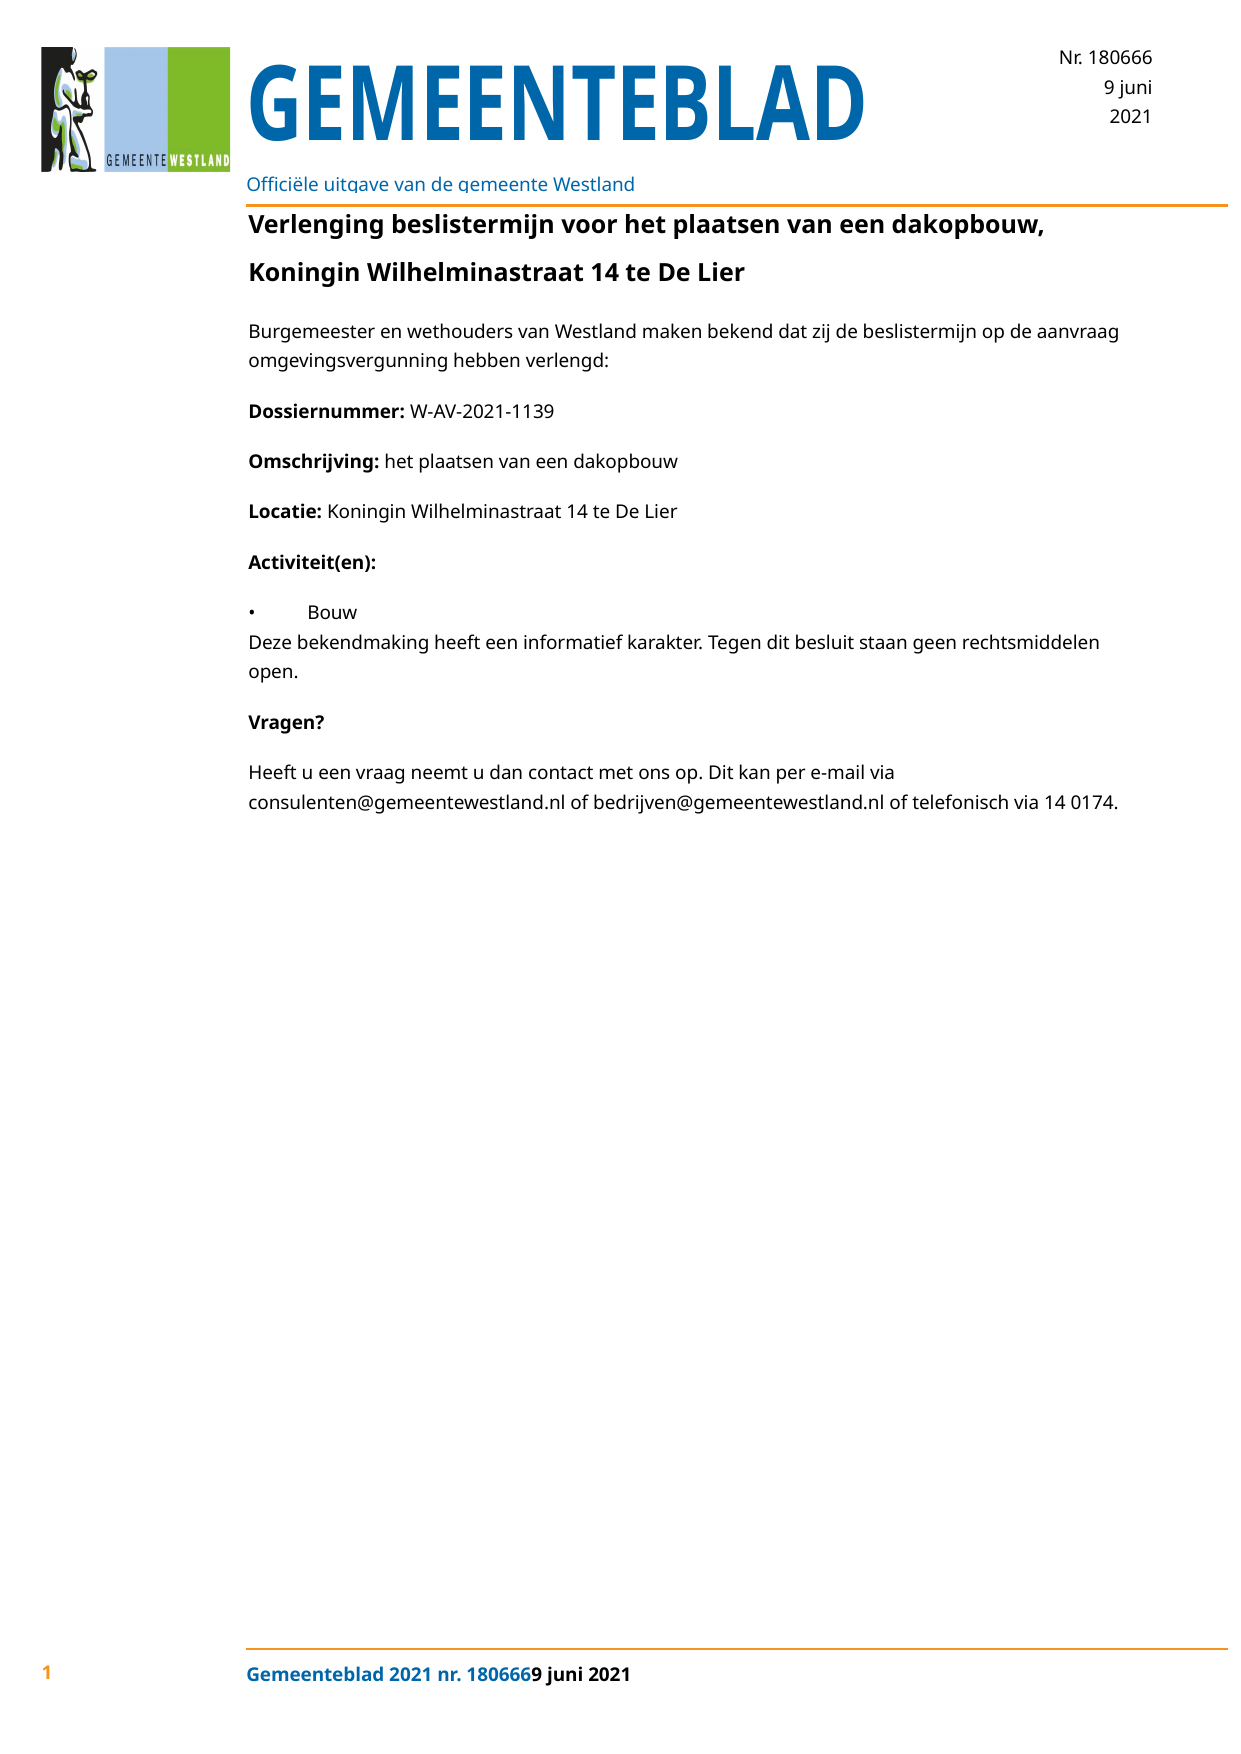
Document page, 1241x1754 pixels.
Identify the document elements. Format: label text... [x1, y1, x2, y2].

text Omschrijving: het plaatsen van een dakopbouw [248, 448, 1152, 474]
text Verlenging beslistermijn voor het plaatsen van een dakopbouw, Koningin Wilhelminastraat 14 te De Lier [248, 207, 1152, 288]
text Deze bekendmaking heeft een informatief karakter. Tegen dit besluit staan geen rechtsmiddelen open. [248, 629, 1152, 684]
text Dossiernummer: W-AV-2021-1139 [248, 398, 1152, 424]
text Heeft u een vraag neemt u dan contact met ons op. Dit kan per e-mail via consulenten@gemeentewestland.nl of bedrijven@gemeentewestland.nl of telefonisch via 14 0174. [248, 759, 1152, 815]
text Activiteit(en): [248, 549, 1152, 575]
picture [41, 47, 231, 172]
list Bouw [248, 599, 1152, 625]
text Locatie: Koningin Wilhelminastraat 14 te De Lier [248, 499, 1152, 524]
text Vragen? [248, 709, 1152, 735]
text Burgemeester en wethouders van Westland maken bekend dat zij de beslistermijn op de aanvraag omgevingsvergunning hebben verlengd: [248, 318, 1152, 373]
